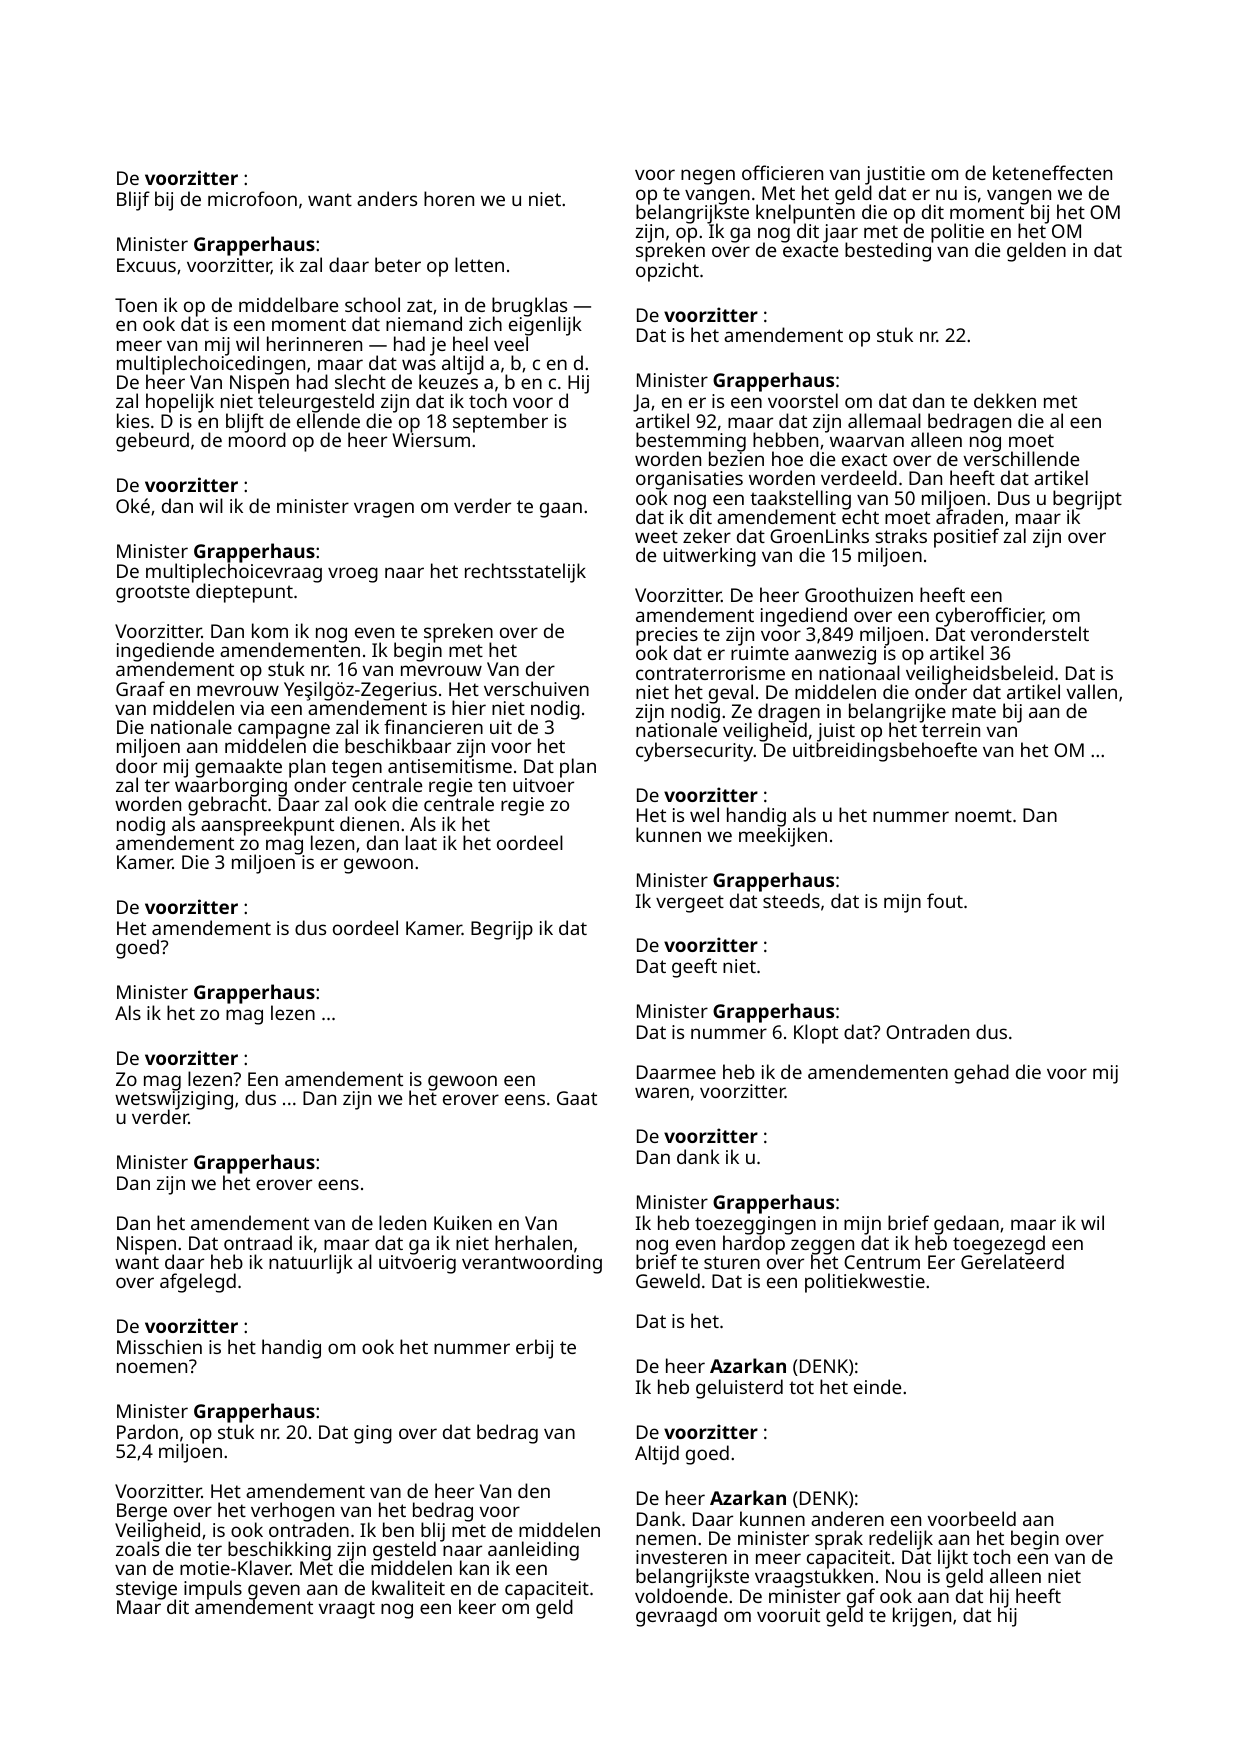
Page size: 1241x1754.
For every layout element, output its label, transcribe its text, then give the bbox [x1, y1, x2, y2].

text Voorzitter. De heer Groothuizen heeft een amendement ingediend over een cyberofficier, om precies te zijn voor 3,849 miljoen. Dat veronderstelt ook dat er ruimte aanwezig is op artikel 36 contraterrorisme en nationaal veiligheidsbeleid. Dat is niet het geval. De middelen die onder dat artikel vallen, zijn nodig. Ze dragen in belangrijke mate bij aan de nationale veiligheid, juist op het terrein van cybersecurity. De uitbreidingsbehoefte van het OM ... [635, 587, 1125, 761]
text Het is wel handig als u het nummer noemt. Dan kunnen we meekijken. [635, 807, 1125, 846]
text De voorzitter : [635, 1419, 1125, 1445]
text De voorzitter : [115, 165, 605, 191]
text De voorzitter : [115, 1045, 605, 1071]
text De voorzitter : [635, 1124, 1125, 1149]
text De heer Azarkan (DENK): [635, 1353, 1125, 1379]
text Voorzitter. Dan kom ik nog even te spreken over de ingediende amendementen. Ik begin met het amendement op stuk nr. 16 van mevrouw Van der Graaf en mevrouw Yeşilgöz-Zegerius. Het verschuiven van middelen via een amendement is hier niet nodig. Die nationale campagne zal ik financieren uit de 3 miljoen aan middelen die beschikbaar zijn voor het door mij gemaakte plan tegen antisemitisme. Dat plan zal ter waarborging onder centrale regie ten uitvoer worden gebracht. Daar zal ook die centrale regie zo nodig als aanspreekpunt dienen. Als ik het amendement zo mag lezen, dan laat ik het oordeel Kamer. Die 3 miljoen is er gewoon. [115, 623, 605, 873]
text Dan zijn we het erover eens. [115, 1175, 605, 1194]
text Minister Grapperhaus: [635, 368, 1125, 393]
text Dan dank ik u. [635, 1149, 1125, 1169]
text Excuus, voorzitter, ik zal daar beter op letten. [115, 257, 605, 276]
text Minister Grapperhaus: [635, 867, 1125, 893]
text Als ik het zo mag lezen ... [115, 1005, 605, 1024]
text Zo mag lezen? Een amendement is gewoon een wetswijziging, dus ... Dan zijn we het erover eens. Gaat u verder. [115, 1071, 605, 1129]
text Ik heb toezeggingen in mijn brief gedaan, maar ik wil nog even hardop zeggen dat ik heb toegezegd een brief te sturen over het Centrum Eer Gerelateerd Geweld. Dat is een politiekwestie. [635, 1215, 1125, 1292]
text De voorzitter : [635, 302, 1125, 327]
text De heer Azarkan (DENK): [635, 1485, 1125, 1511]
text Ik heb geluisterd tot het einde. [635, 1379, 1125, 1398]
text Altijd goed. [635, 1445, 1125, 1464]
text Ja, en er is een voorstel om dat dan te dekken met artikel 92, maar dat zijn allemaal bedragen die al een bestemming hebben, waarvan alleen nog moet worden bezien hoe die exact over de verschillende organisaties worden verdeeld. Dan heeft dat artikel ook nog een taakstelling van 50 miljoen. Dus u begrijpt dat ik dit amendement echt moet afraden, maar ik weet zeker dat GroenLinks straks positief zal zijn over de uitwerking van die 15 miljoen. [635, 393, 1125, 567]
text De voorzitter : [635, 933, 1125, 958]
text De voorzitter : [635, 782, 1125, 807]
text Dat is nummer 6. Klopt dat? Ontraden dus. [635, 1024, 1125, 1043]
text Pardon, op stuk nr. 20. Dat ging over dat bedrag van 52,4 miljoen. [115, 1424, 605, 1462]
text Oké, dan wil ik de minister vragen om verder te gaan. [115, 498, 605, 517]
text Minister Grapperhaus: [635, 998, 1125, 1024]
text De multiplechoicevraag vroeg naar het rechtsstatelijk grootste dieptepunt. [115, 563, 605, 602]
text Ik vergeet dat steeds, dat is mijn fout. [635, 893, 1125, 912]
text Minister Grapperhaus: [115, 538, 605, 563]
text Dan het amendement van de leden Kuiken en Van Nispen. Dat ontraad ik, maar dat ga ik niet herhalen, want daar heb ik natuurlijk al uitvoerig verantwoording over afgelegd. [115, 1215, 605, 1292]
text Misschien is het handig om ook het nummer erbij te noemen? [115, 1339, 605, 1377]
text Minister Grapperhaus: [115, 1398, 605, 1424]
text Dat geeft niet. [635, 958, 1125, 978]
text Minister Grapperhaus: [115, 979, 605, 1005]
text Dat is het amendement op stuk nr. 22. [635, 327, 1125, 347]
text Minister Grapperhaus: [115, 1149, 605, 1175]
text De voorzitter : [115, 1313, 605, 1339]
text De voorzitter : [115, 894, 605, 920]
text Daarmee heb ik de amendementen gehad die voor mij waren, voorzitter. [635, 1064, 1125, 1103]
text Minister Grapperhaus: [115, 231, 605, 257]
text Minister Grapperhaus: [635, 1189, 1125, 1215]
text Het amendement is dus oordeel Kamer. Begrijp ik dat goed? [115, 920, 605, 958]
text voor negen officieren van justitie om de keteneffecten op te vangen. Met het geld dat er nu is, vangen we de belangrijkste knelpunten die op dit moment bij het OM zijn, op. Ik ga nog dit jaar met de politie en het OM spreken over de exacte besteding van die gelden in dat opzicht. [635, 165, 1125, 281]
text Blijf bij de microfoon, want anders horen we u niet. [115, 191, 605, 210]
text Toen ik op de middelbare school zat, in de brugklas — en ook dat is een moment dat niemand zich eigenlijk meer van mij wil herinneren — had je heel veel multiplechoicedingen, maar dat was altijd a, b, c en d. De heer Van Nispen had slecht de keuzes a, b en c. Hij zal hopelijk niet teleurgesteld zijn dat ik toch voor d kies. D is en blijft de ellende die op 18 september is gebeurd, de moord op de heer Wiersum. [115, 297, 605, 451]
text Voorzitter. Het amendement van de heer Van den Berge over het verhogen van het bedrag voor Veiligheid, is ook ontraden. Ik ben blij met de middelen zoals die ter beschikking zijn gesteld naar aanleiding van de motie-Klaver. Met die middelen kan ik een stevige impuls geven aan de kwaliteit en de capaciteit. Maar dit amendement vraagt nog een keer om geld [115, 1483, 605, 1618]
text Dat is het. [635, 1313, 1125, 1332]
text Dank. Daar kunnen anderen een voorbeeld aan nemen. De minister sprak redelijk aan het begin over investeren in meer capaciteit. Dat lijkt toch een van de belangrijkste vraagstukken. Nou is geld alleen niet voldoende. De minister gaf ook aan dat hij heeft gevraagd om vooruit geld te krijgen, dat hij [635, 1511, 1125, 1626]
text De voorzitter : [115, 472, 605, 498]
